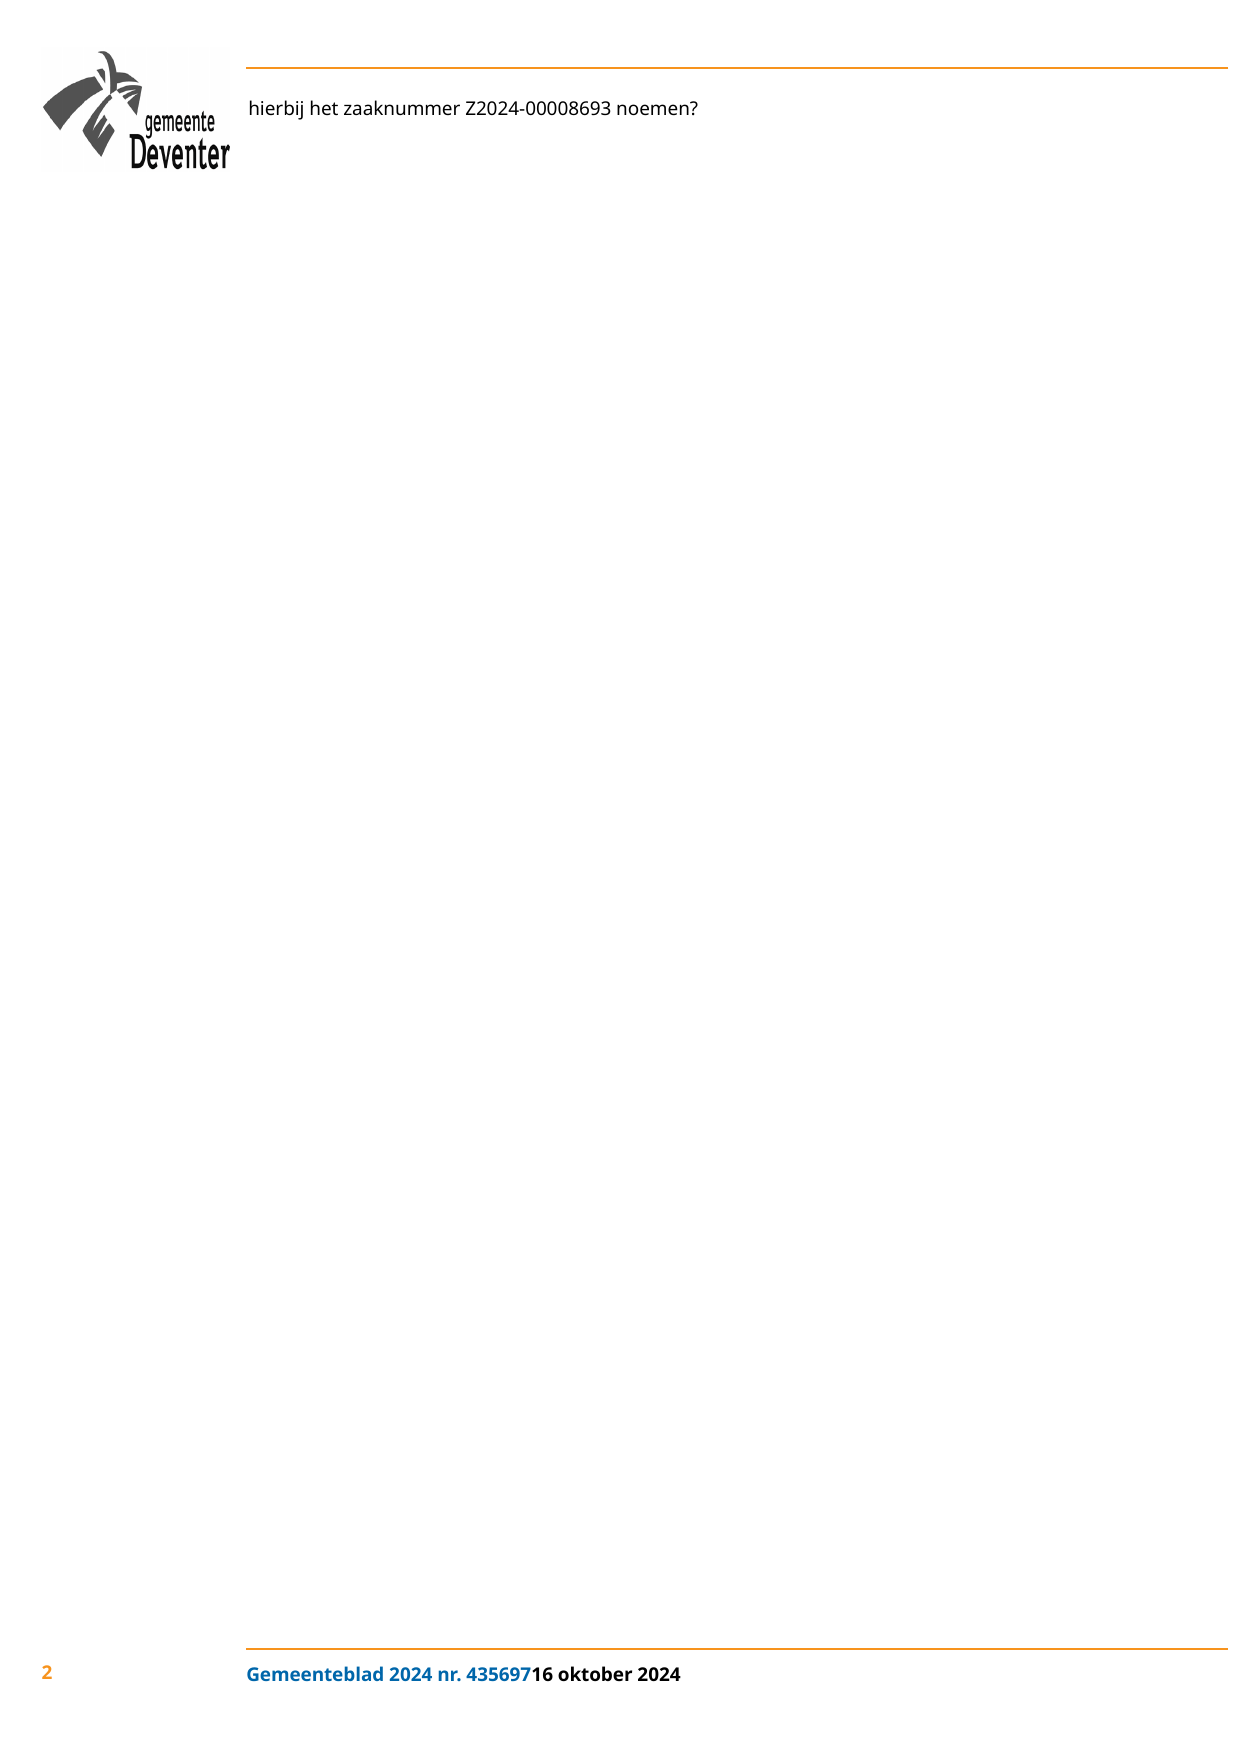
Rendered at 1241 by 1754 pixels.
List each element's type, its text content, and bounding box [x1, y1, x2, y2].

text hierbij het zaaknummer Z2024-00008693 noemen? [248, 95, 1152, 121]
picture [41, 47, 231, 172]
